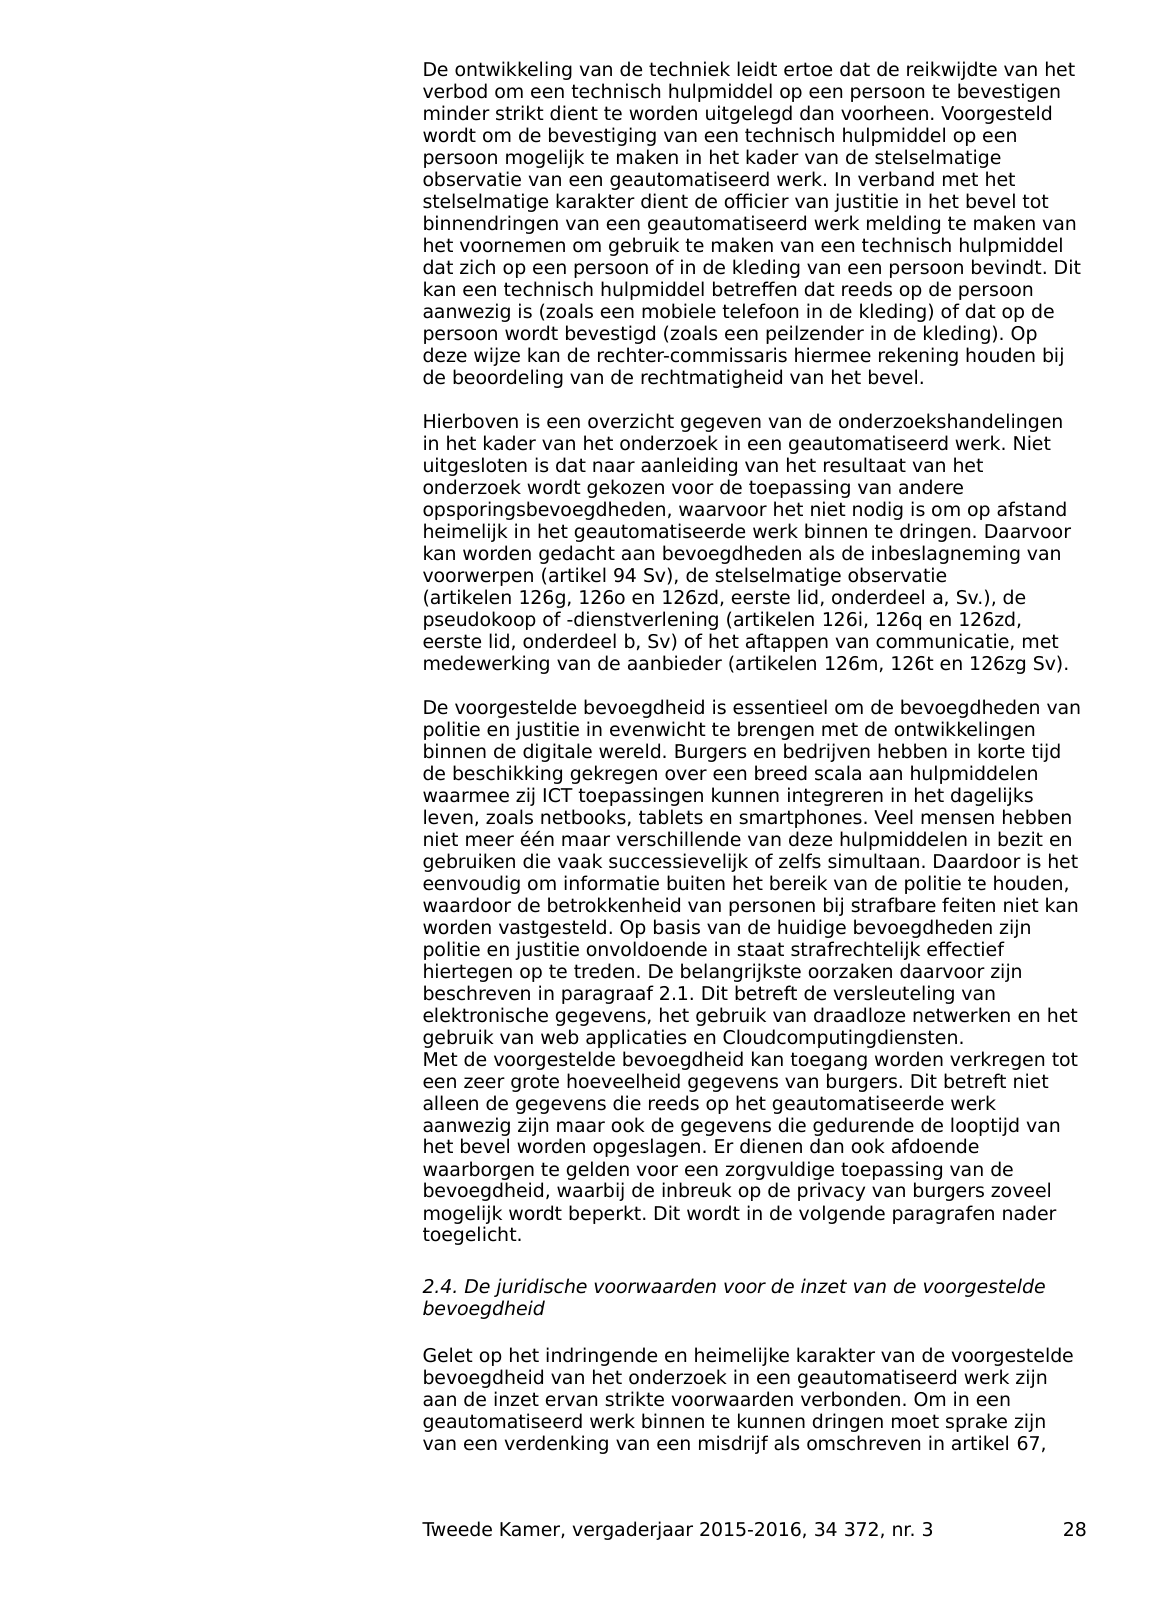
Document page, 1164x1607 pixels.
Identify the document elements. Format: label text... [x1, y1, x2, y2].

text Met de voorgestelde bevoegdheid kan toegang worden verkregen tot een zeer grote hoeveelheid gegevens van burgers. Dit betreft niet alleen de gegevens die reeds op het geautomatiseerde werk aanwezig zijn maar ook de gegevens die gedurende de looptijd van het bevel worden opgeslagen. Er dienen dan ook afdoende waarborgen te gelden voor een zorgvuldige toepassing van de bevoegdheid, waarbij de inbreuk op de privacy van burgers zoveel mogelijk wordt beperkt. Dit wordt in de volgende paragrafen nader toegelicht. [422, 1048, 1087, 1246]
text De voorgestelde bevoegdheid is essentieel om de bevoegdheden van politie en justitie in evenwicht te brengen met de ontwikkelingen binnen de digitale wereld. Burgers en bedrijven hebben in korte tijd de beschikking gekregen over een breed scala aan hulpmiddelen waarmee zij ICT toepassingen kunnen integreren in het dagelijks leven, zoals netbooks, tablets en smartphones. Veel mensen hebben niet meer één maar verschillende van deze hulpmiddelen in bezit en gebruiken die vaak successievelijk of zelfs simultaan. Daardoor is het eenvoudig om informatie buiten het bereik van de politie te houden, waardoor de betrokkenheid van personen bij strafbare feiten niet kan worden vastgesteld. Op basis van de huidige bevoegdheden zijn politie en justitie onvoldoende in staat strafrechtelijk effectief hiertegen op te treden. De belangrijkste oorzaken daarvoor zijn beschreven in paragraaf 2.1. Dit betreft de versleuteling van elektronische gegevens, het gebruik van draadloze netwerken en het gebruik van web applicaties en Cloudcomputingdiensten. [422, 697, 1087, 1048]
text De ontwikkeling van de techniek leidt ertoe dat de reikwijdte van het verbod om een technisch hulpmiddel op een persoon te bevestigen minder strikt dient te worden uitgelegd dan voorheen. Voorgesteld wordt om de bevestiging van een technisch hulpmiddel op een persoon mogelijk te maken in het kader van de stelselmatige observatie van een geautomatiseerd werk. In verband met het stelselmatige karakter dient de officier van justitie in het bevel tot binnendringen van een geautomatiseerd werk melding te maken van het voornemen om gebruik te maken van een technisch hulpmiddel dat zich op een persoon of in de kleding van een persoon bevindt. Dit kan een technisch hulpmiddel betreffen dat reeds op de persoon aanwezig is (zoals een mobiele telefoon in de kleding) of dat op de persoon wordt bevestigd (zoals een peilzender in de kleding). Op deze wijze kan de rechter-commissaris hiermee rekening houden bij de beoordeling van de rechtmatigheid van het bevel. [422, 59, 1087, 389]
text Hierboven is een overzicht gegeven van de onderzoekshandelingen in het kader van het onderzoek in een geautomatiseerd werk. Niet uitgesloten is dat naar aanleiding van het resultaat van het onderzoek wordt gekozen voor de toepassing van andere opsporingsbevoegdheden, waarvoor het niet nodig is om op afstand heimelijk in het geautomatiseerde werk binnen te dringen. Daarvoor kan worden gedacht aan bevoegdheden als de inbeslagneming van voorwerpen (artikel 94 Sv), de stelselmatige observatie (artikelen 126g, 126o en 126zd, eerste lid, onderdeel a, Sv.), de pseudokoop of -dienstverlening (artikelen 126i, 126q en 126zd, eerste lid, onderdeel b, Sv) of het aftappen van communicatie, met medewerking van de aanbieder (artikelen 126m, 126t en 126zg Sv). [422, 411, 1087, 675]
subtitle 2.4. De juridische voorwaarden voor de inzet van de voorgestelde bevoegdheid [422, 1276, 1087, 1320]
text Gelet op het indringende en heimelijke karakter van de voorgestelde bevoegdheid van het onderzoek in een geautomatiseerd werk zijn aan de inzet ervan strikte voorwaarden verbonden. Om in een geautomatiseerd werk binnen te kunnen dringen moet sprake zijn van een verdenking van een misdrijf als omschreven in artikel 67, [422, 1345, 1087, 1455]
